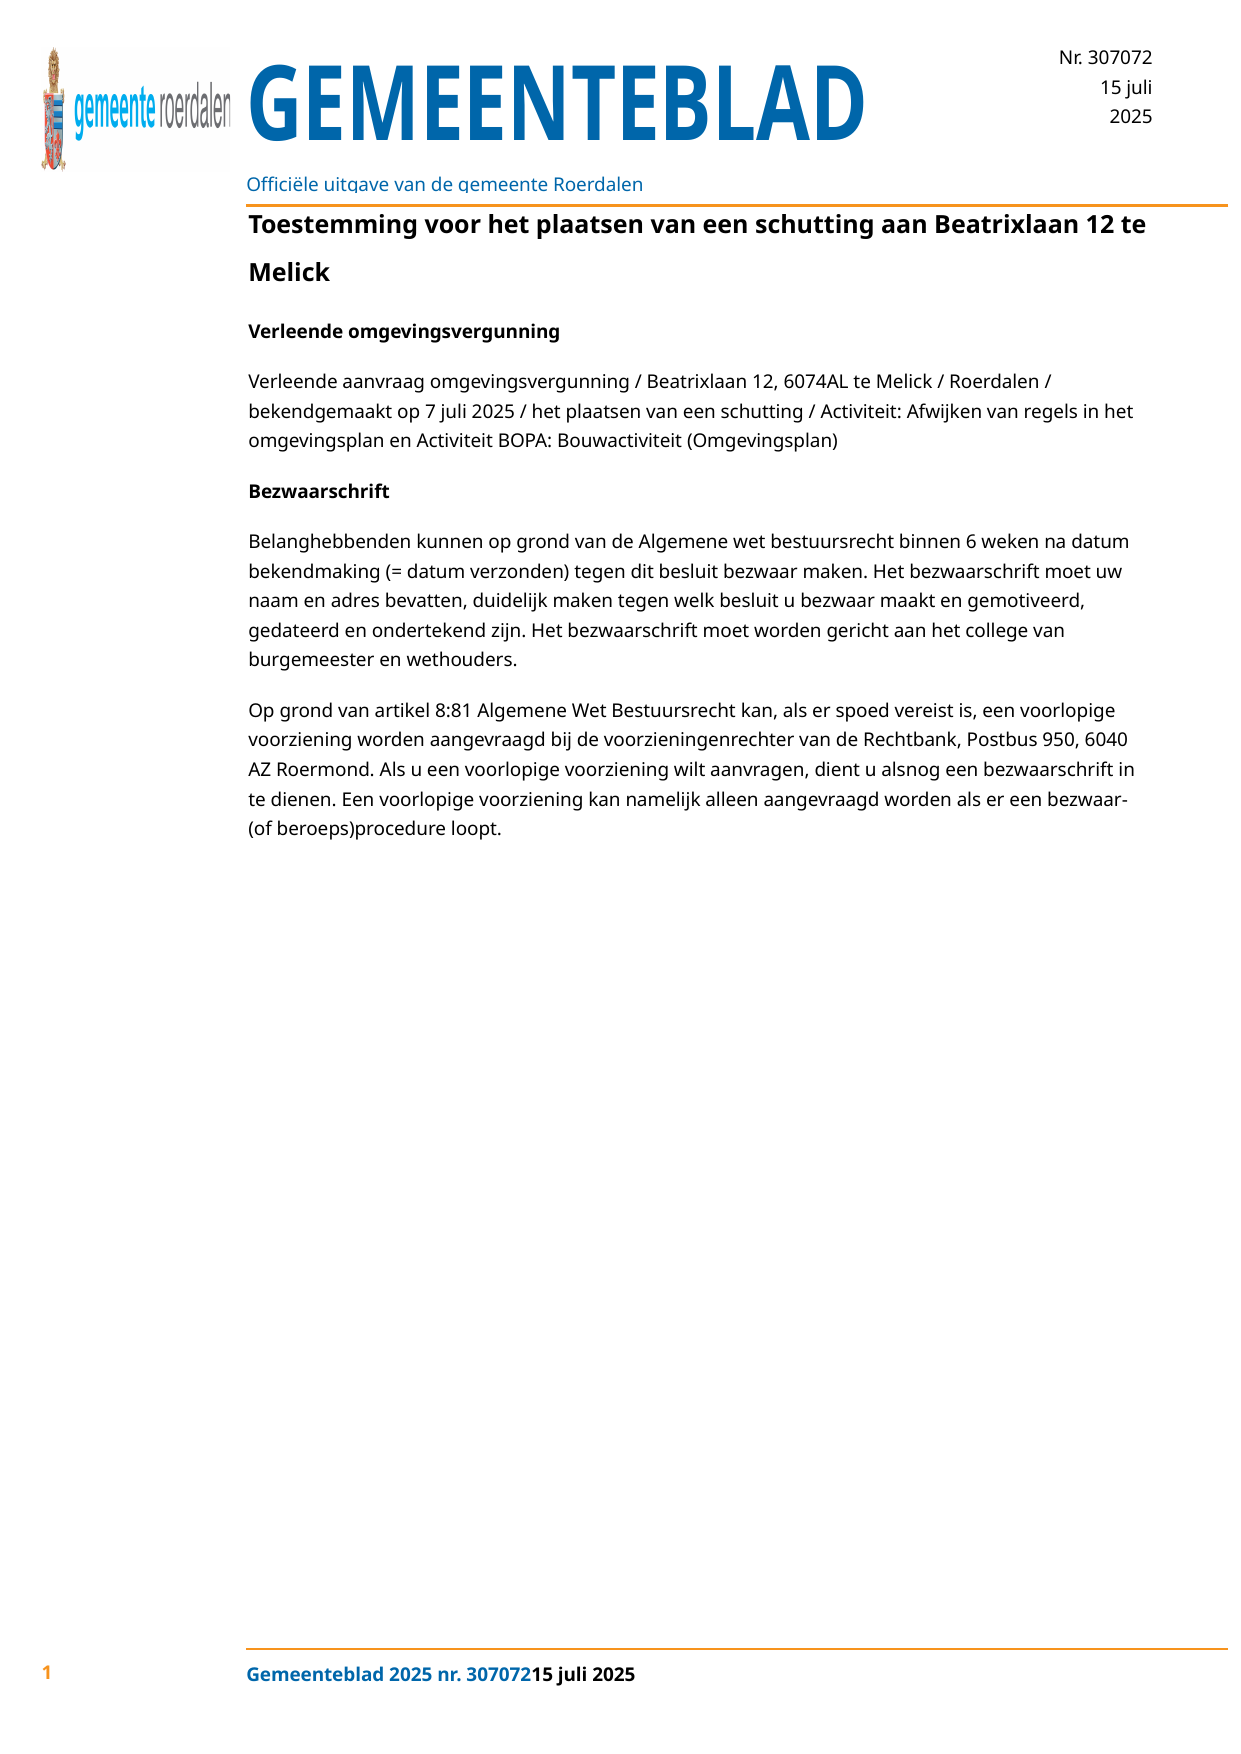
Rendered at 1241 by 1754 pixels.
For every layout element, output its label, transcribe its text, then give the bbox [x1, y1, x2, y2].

text Belanghebbenden kunnen op grond van de Algemene wet bestuursrecht binnen 6 weken na datum bekendmaking (= datum verzonden) tegen dit besluit bezwaar maken. Het bezwaarschrift moet uw naam en adres bevatten, duidelijk maken tegen welk besluit u bezwaar maakt en gemotiveerd, gedateerd en ondertekend zijn. Het bezwaarschrift moet worden gericht aan het college van burgemeester en wethouders. [248, 528, 1152, 672]
text Op grond van artikel 8:81 Algemene Wet Bestuursrecht kan, als er spoed vereist is, een voorlopige voorziening worden aangevraagd bij de voorzieningenrechter van de Rechtbank, Postbus 950, 6040 AZ Roermond. Als u een voorlopige voorziening wilt aanvragen, dient u alsnog een bezwaarschrift in te dienen. Een voorlopige voorziening kan namelijk alleen aangevraagd worden als er een bezwaar- (of beroeps)procedure loopt. [248, 697, 1152, 841]
text Verleende omgevingsvergunning [248, 318, 1152, 344]
picture [41, 47, 231, 172]
text Toestemming voor het plaatsen van een schutting aan Beatrixlaan 12 te Melick [248, 207, 1152, 288]
text Bezwaarschrift [248, 478, 1152, 504]
text Verleende aanvraag omgevingsvergunning / Beatrixlaan 12, 6074AL te Melick / Roerdalen / bekendgemaakt op 7 juli 2025 / het plaatsen van een schutting / Activiteit: Afwijken van regels in het omgevingsplan en Activiteit BOPA: Bouwactiviteit (Omgevingsplan) [248, 368, 1152, 453]
